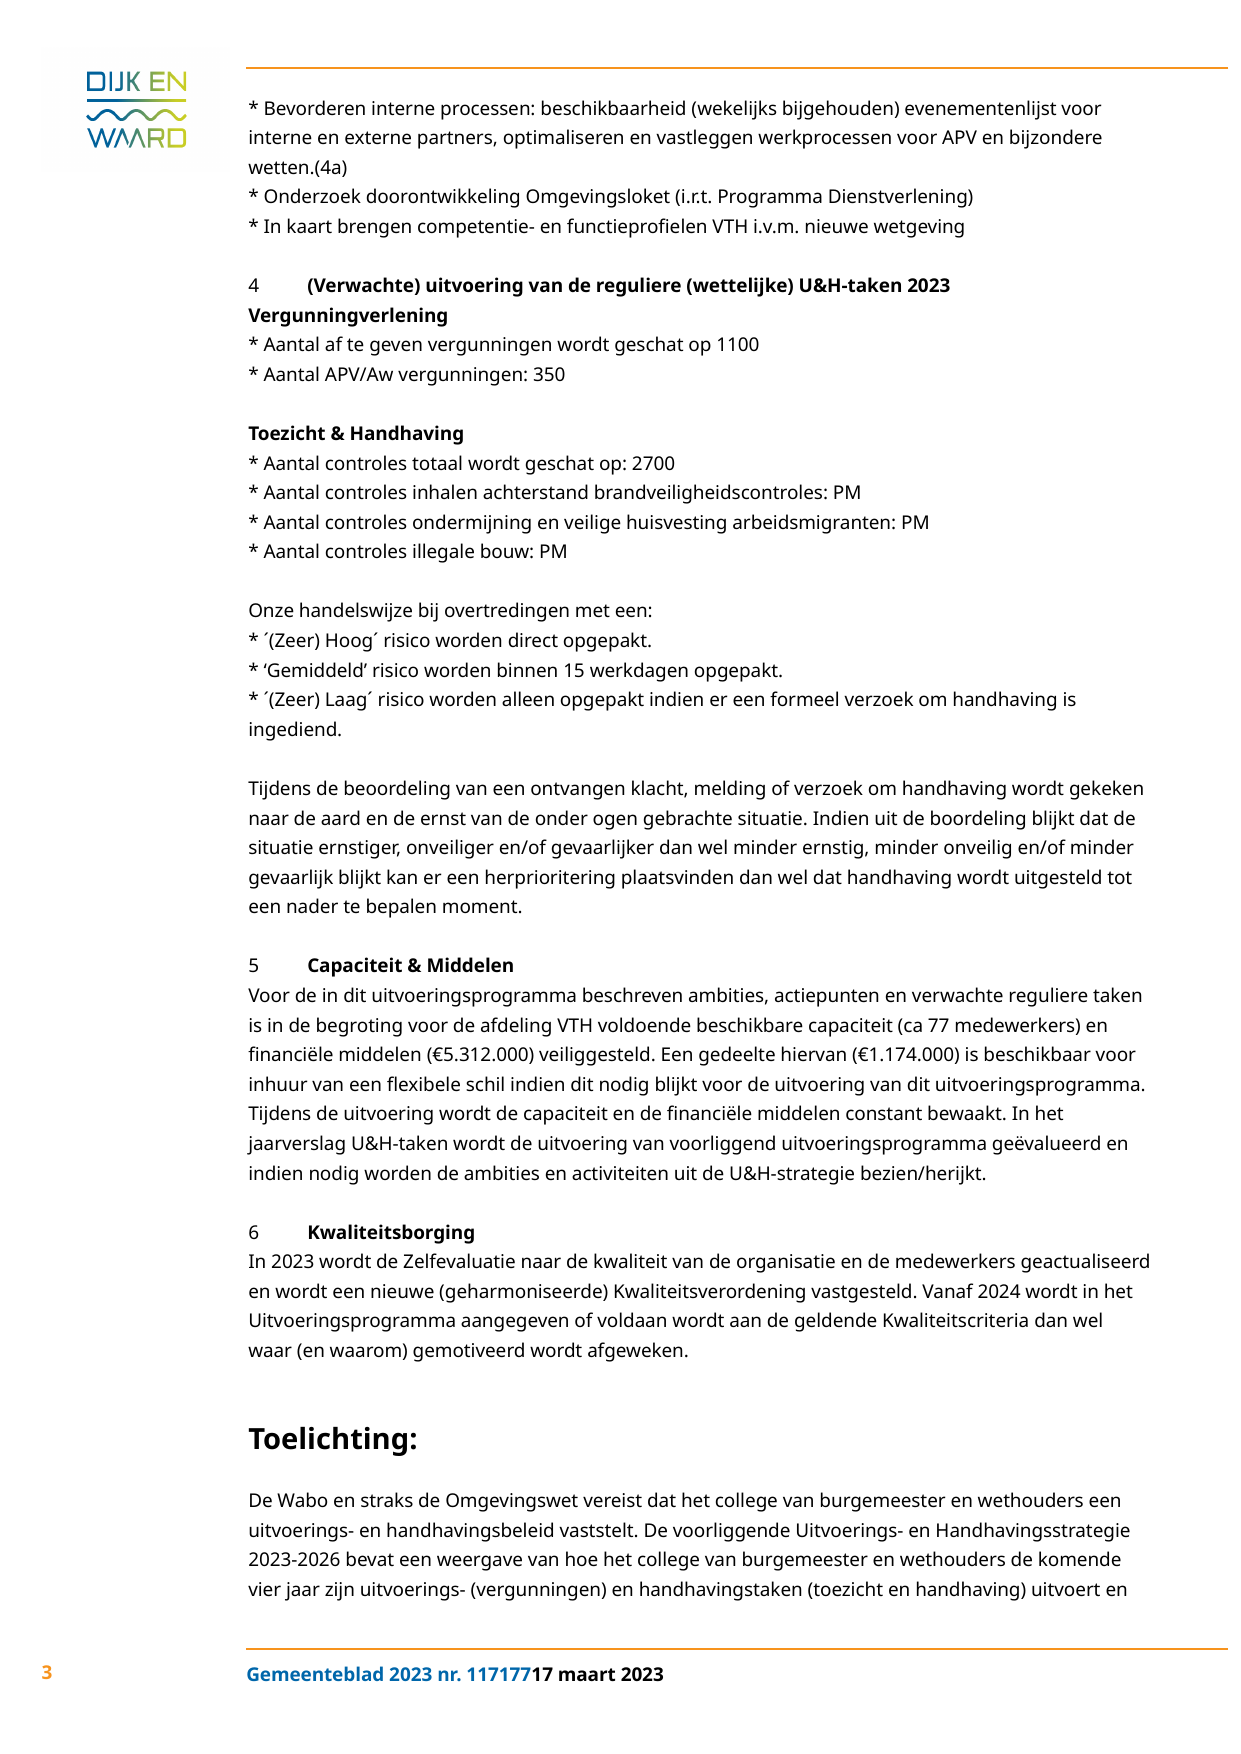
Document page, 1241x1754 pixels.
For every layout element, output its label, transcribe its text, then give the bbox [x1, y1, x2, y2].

text * Aantal af te geven vergunningen wordt geschat op 1100 [248, 331, 1152, 357]
text Tijdens de beoordeling van een ontvangen klacht, melding of verzoek om handhaving wordt gekeken naar de aard en de ernst van de onder ogen gebrachte situatie. Indien uit de boordeling blijkt dat de situatie ernstiger, onveiliger en/of gevaarlijker dan wel minder ernstig, minder onveilig en/of minder gevaarlijk blijkt kan er een herprioritering plaatsvinden dan wel dat handhaving wordt uitgesteld tot een nader te bepalen moment. [248, 775, 1152, 919]
text In 2023 wordt de Zelfevaluatie naar de kwaliteit van de organisatie en de medewerkers geactualiseerd en wordt een nieuwe (geharmoniseerde) Kwaliteitsverordening vastgesteld. Vanaf 2024 wordt in het Uitvoeringsprogramma aangegeven of voldaan wordt aan de geldende Kwaliteitscriteria dan wel waar (en waarom) gemotiveerd wordt afgeweken. [248, 1248, 1152, 1363]
picture [41, 47, 231, 172]
list Kwaliteitsborging [248, 1219, 1152, 1245]
text * In kaart brengen competentie- en functieprofielen VTH i.v.m. nieuwe wetgeving [248, 213, 1152, 239]
list (Verwachte) uitvoering van de reguliere (wettelijke) U&H-taken 2023 [248, 272, 1152, 298]
text Vergunningverlening [248, 302, 1152, 328]
text Voor de in dit uitvoeringsprogramma beschreven ambities, actiepunten en verwachte reguliere taken is in de begroting voor de afdeling VTH voldoende beschikbare capaciteit (ca 77 medewerkers) en financiële middelen (€5.312.000) veiliggesteld. Een gedeelte hiervan (€1.174.000) is beschikbaar voor inhuur van een flexibele schil indien dit nodig blijkt voor de uitvoering van dit uitvoeringsprogramma. Tijdens de uitvoering wordt de capaciteit en de financiële middelen constant bewaakt. In het jaarverslag U&H-taken wordt de uitvoering van voorliggend uitvoeringsprogramma geëvalueerd en indien nodig worden de ambities en activiteiten uit de U&H-strategie bezien/herijkt. [248, 982, 1152, 1186]
text * Aantal APV/Aw vergunningen: 350 [248, 361, 1152, 387]
text Toezicht & Handhaving [248, 420, 1152, 446]
text Onze handelswijze bij overtredingen met een: [248, 598, 1152, 623]
text Toelichting: [248, 1418, 1152, 1458]
text * ´(Zeer) Laag´ risico worden alleen opgepakt indien er een formeel verzoek om handhaving is ingediend. [248, 686, 1152, 742]
text * Onderzoek doorontwikkeling Omgevingsloket (i.r.t. Programma Dienstverlening) [248, 183, 1152, 209]
text De Wabo en straks de Omgevingswet vereist dat het college van burgemeester en wethouders een uitvoerings- en handhavingsbeleid vaststelt. De voorliggende Uitvoerings- en Handhavingsstrategie 2023-2026 bevat een weergave van hoe het college van burgemeester en wethouders de komende vier jaar zijn uitvoerings- (vergunningen) en handhavingstaken (toezicht en handhaving) uitvoert en [248, 1487, 1152, 1602]
text * Aantal controles inhalen achterstand brandveiligheidscontroles: PM [248, 479, 1152, 505]
list Capaciteit & Middelen [248, 953, 1152, 978]
text * Aantal controles totaal wordt geschat op: 2700 [248, 450, 1152, 476]
text * Aantal controles illegale bouw: PM [248, 538, 1152, 564]
text * Bevorderen interne processen: beschikbaarheid (wekelijks bijgehouden) evenementenlijst voor interne en externe partners, optimaliseren en vastleggen werkprocessen voor APV en bijzondere wetten.(4a) [248, 95, 1152, 180]
text * Aantal controles ondermijning en veilige huisvesting arbeidsmigranten: PM [248, 509, 1152, 535]
text * ‘Gemiddeld’ risico worden binnen 15 werkdagen opgepakt. [248, 657, 1152, 683]
text * ´(Zeer) Hoog´ risico worden direct opgepakt. [248, 627, 1152, 653]
